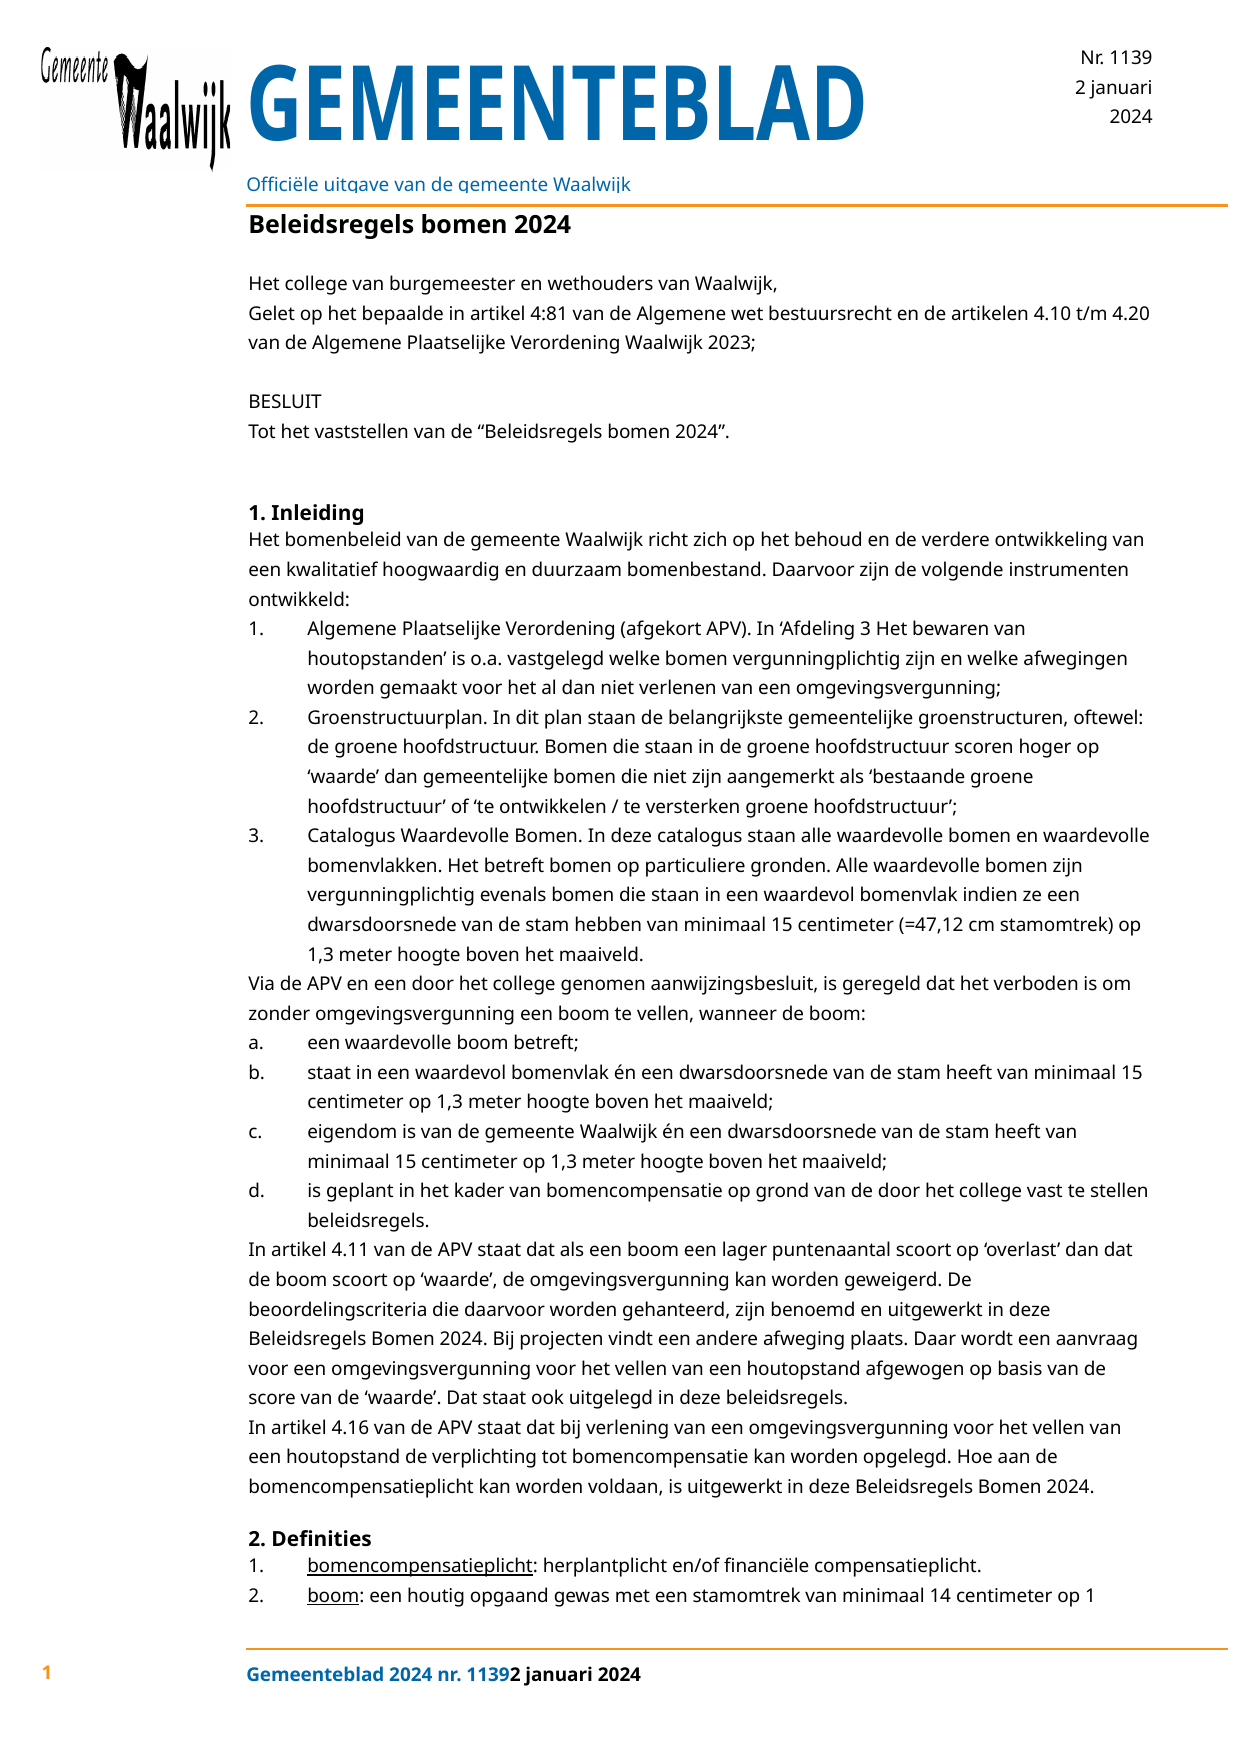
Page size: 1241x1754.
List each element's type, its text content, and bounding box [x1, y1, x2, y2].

list staat in een waardevol bomenvlak én een dwarsdoorsnede van de stam heeft van minimaal 15 centimeter op 1,3 meter hoogte boven het maaiveld; [248, 1059, 1152, 1114]
text 2. Definities [248, 1524, 1152, 1552]
text BESLUIT [248, 389, 1152, 414]
text Het college van burgemeester en wethouders van Waalwijk, [248, 270, 1152, 296]
list boom: een houtig opgaand gewas met een stamomtrek van minimaal 14 centimeter op 1 [248, 1582, 1152, 1607]
text 1. Inleiding [248, 498, 1152, 527]
list eigendom is van de gemeente Waalwijk én een dwarsdoorsnede van de stam heeft van minimaal 15 centimeter op 1,3 meter hoogte boven het maaiveld; [248, 1118, 1152, 1174]
text Tot het vaststellen van de “Beleidsregels bomen 2024”. [248, 418, 1152, 444]
text In artikel 4.16 van de APV staat dat bij verlening van een omgevingsvergunning voor het vellen van een houtopstand de verplichting tot bomencompensatie kan worden opgelegd. Hoe aan de bomencompensatieplicht kan worden voldaan, is uitgewerkt in deze Beleidsregels Bomen 2024. [248, 1414, 1152, 1499]
text Gelet op het bepaalde in artikel 4:81 van de Algemene wet bestuursrecht en de artikelen 4.10 t/m 4.20 van de Algemene Plaatselijke Verordening Waalwijk 2023; [248, 300, 1152, 355]
text Het bomenbeleid van de gemeente Waalwijk richt zich op het behoud en de verdere ontwikkeling van een kwalitatief hoogwaardig en duurzaam bomenbestand. Daarvoor zijn de volgende instrumenten ontwikkeld: [248, 527, 1152, 612]
list Algemene Plaatselijke Verordening (afgekort APV). In ‘Afdeling 3 Het bewaren van houtopstanden’ is o.a. vastgelegd welke bomen vergunningplichtig zijn en welke afwegingen worden gemaakt voor het al dan niet verlenen van een omgevingsvergunning; [248, 615, 1152, 700]
text Via de APV en een door het college genomen aanwijzingsbesluit, is geregeld dat het verboden is om zonder omgevingsvergunning een boom te vellen, wanneer de boom: [248, 970, 1152, 1026]
list bomencompensatieplicht: herplantplicht en/of financiële compensatieplicht. [248, 1552, 1152, 1578]
list Groenstructuurplan. In dit plan staan de belangrijkste gemeentelijke groenstructuren, oftewel: de groene hoofdstructuur. Bomen die staan in de groene hoofdstructuur scoren hoger op ‘waarde’ dan gemeentelijke bomen die niet zijn aangemerkt als ‘bestaande groene hoofdstructuur’ of ‘te ontwikkelen / te versterken groene hoofdstructuur’; [248, 704, 1152, 819]
picture [41, 47, 231, 172]
text In artikel 4.11 van de APV staat dat als een boom een lager puntenaantal scoort op ‘overlast’ dan dat de boom scoort op ‘waarde’, de omgevingsvergunning kan worden geweigerd. De beoordelingscriteria die daarvoor worden gehanteerd, zijn benoemd en uitgewerkt in deze Beleidsregels Bomen 2024. Bij projecten vindt een andere afweging plaats. Daar wordt een aanvraag voor een omgevingsvergunning voor het vellen van een houtopstand afgewogen op basis van de score van de ‘waarde’. Dat staat ook uitgelegd in deze beleidsregels. [248, 1237, 1152, 1410]
text Beleidsregels bomen 2024 [248, 207, 1152, 241]
list is geplant in het kader van bomencompensatie op grond van de door het college vast te stellen beleidsregels. [248, 1177, 1152, 1233]
list Catalogus Waardevolle Bomen. In deze catalogus staan alle waardevolle bomen en waardevolle bomenvlakken. Het betreft bomen op particuliere gronden. Alle waardevolle bomen zijn vergunningplichtig evenals bomen die staan in een waardevol bomenvlak indien ze een dwarsdoorsnede van de stam hebben van minimaal 15 centimeter (=47,12 cm stamomtrek) op 1,3 meter hoogte boven het maaiveld. [248, 822, 1152, 967]
list een waardevolle boom betreft; [248, 1029, 1152, 1055]
